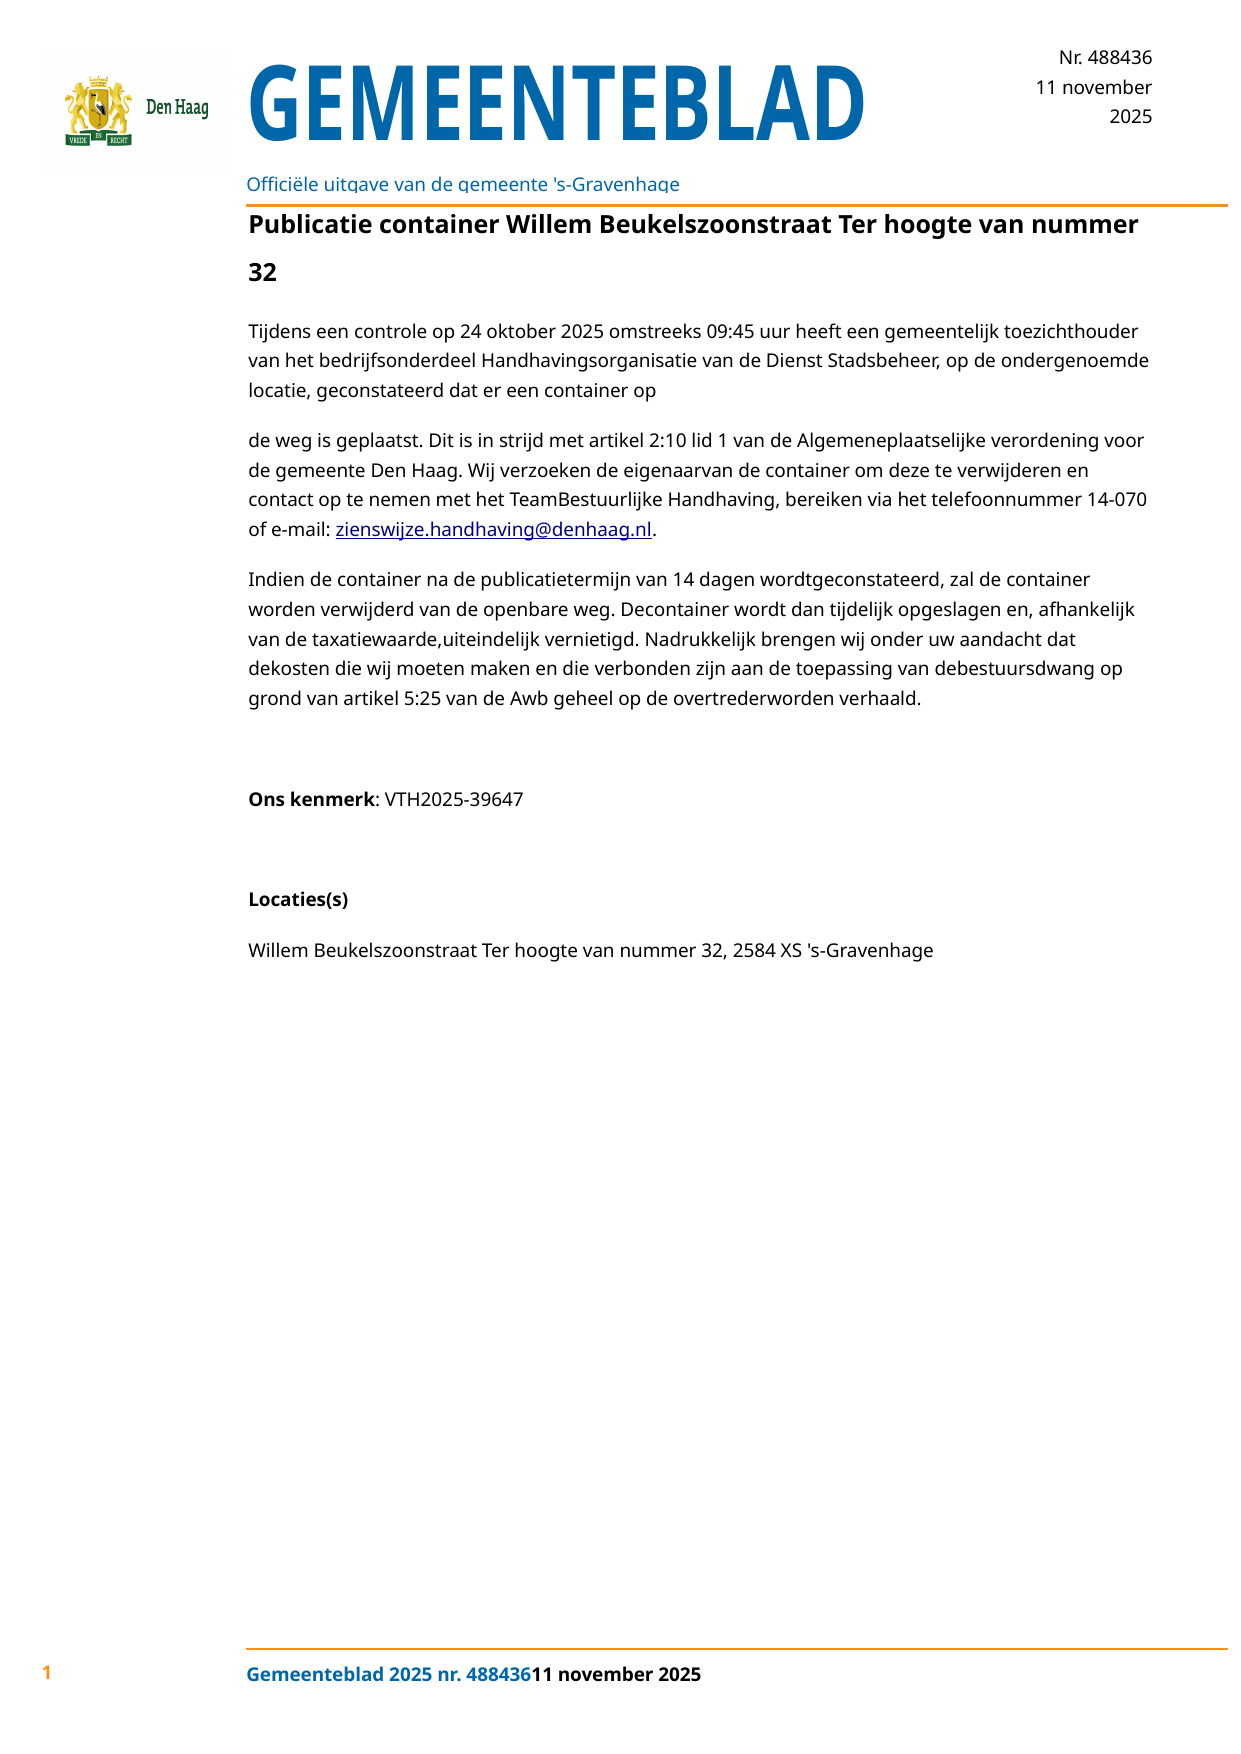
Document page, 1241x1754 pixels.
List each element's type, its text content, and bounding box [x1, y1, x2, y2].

text Locaties(s) [248, 887, 1152, 912]
text Tijdens een controle op 24 oktober 2025 omstreeks 09:45 uur heeft een gemeentelijk toezichthouder van het bedrijfsonderdeel Handhavingsorganisatie van de Dienst Stadsbeheer, op de ondergenoemde locatie, geconstateerd dat er een container op [248, 318, 1152, 403]
text Willem Beukelszoonstraat Ter hoogte van nummer 32, 2584 XS 's-Gravenhage [248, 937, 1152, 963]
picture [41, 47, 231, 172]
text Ons kenmerk: VTH2025-39647 [248, 786, 1152, 812]
text de weg is geplaatst. Dit is in strijd met artikel 2:10 lid 1 van de Algemeneplaatselijke verordening voor de gemeente Den Haag. Wij verzoeken de eigenaarvan de container om deze te verwijderen en contact op te nemen met het TeamBestuurlijke Handhaving, bereiken via het telefoonnummer 14-070 of e-mail: zienswijze.handhaving@denhaag.nl. [248, 427, 1152, 542]
text Publicatie container Willem Beukelszoonstraat Ter hoogte van nummer 32 [248, 207, 1152, 288]
text Indien de container na de publicatietermijn van 14 dagen wordtgeconstateerd, zal de container worden verwijderd van de openbare weg. Decontainer wordt dan tijdelijk opgeslagen en, afhankelijk van de taxatiewaarde,uiteindelijk vernietigd. Nadrukkelijk brengen wij onder uw aandacht dat dekosten die wij moeten maken en die verbonden zijn aan de toepassing van debestuursdwang op grond van artikel 5:25 van de Awb geheel op de overtrederworden verhaald. [248, 567, 1152, 711]
